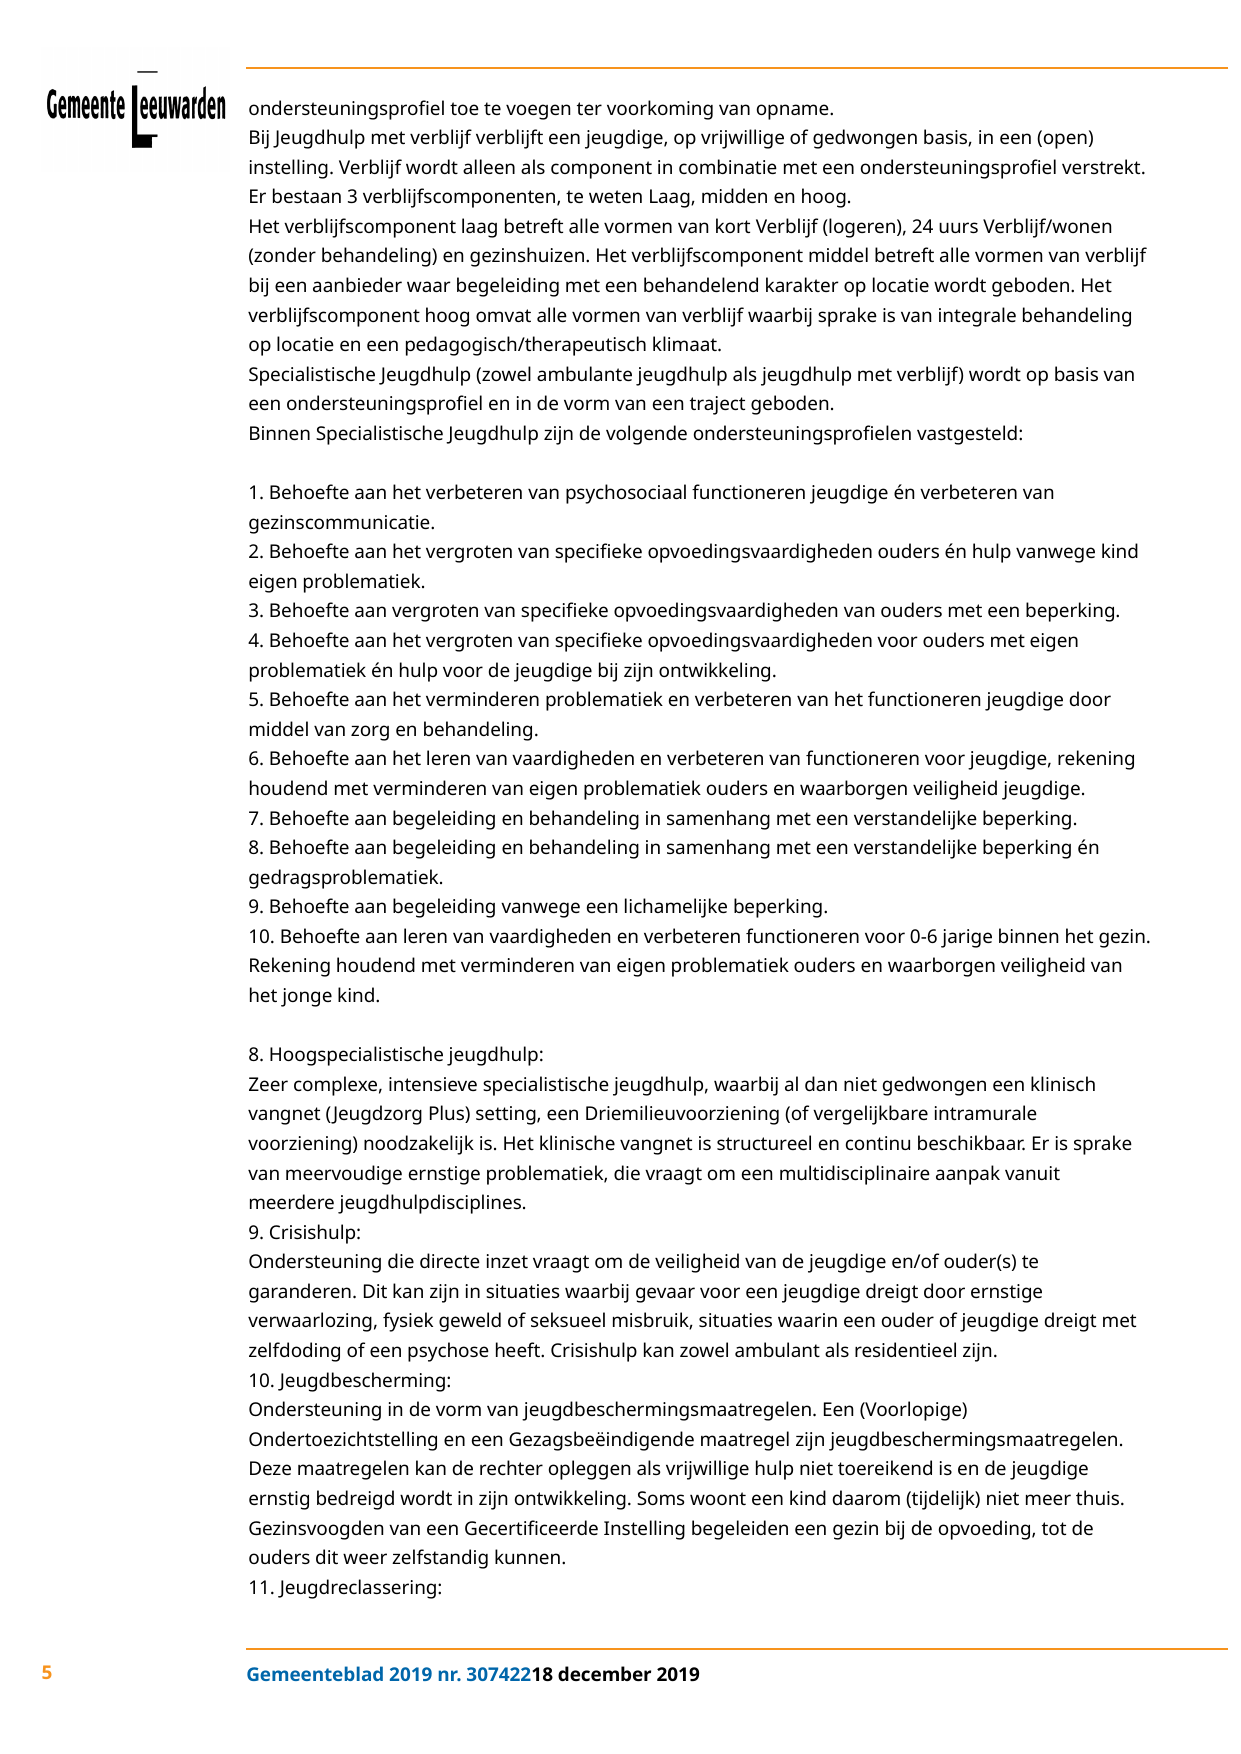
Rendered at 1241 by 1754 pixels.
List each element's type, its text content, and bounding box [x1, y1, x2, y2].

text Ondersteuning die directe inzet vraagt om de veiligheid van de jeugdige en/of ouder(s) te garanderen. Dit kan zijn in situaties waarbij gevaar voor een jeugdige dreigt door ernstige verwaarlozing, fysiek geweld of seksueel misbruik, situaties waarin een ouder of jeugdige dreigt met zelfdoding of een psychose heeft. Crisishulp kan zowel ambulant als residentieel zijn. [248, 1248, 1152, 1363]
text 8. Hoogspecialistische jeugdhulp: [248, 1041, 1152, 1067]
text 9. Crisishulp: [248, 1219, 1152, 1245]
text 1. Behoefte aan het verbeteren van psychosociaal functioneren jeugdige én verbeteren van gezinscommunicatie. [248, 479, 1152, 535]
text Bij Jeugdhulp met verblijf verblijft een jeugdige, op vrijwillige of gedwongen basis, in een (open) instelling. Verblijf wordt alleen als component in combinatie met een ondersteuningsprofiel verstrekt. Er bestaan 3 verblijfscomponenten, te weten Laag, midden en hoog. [248, 124, 1152, 209]
picture [41, 47, 231, 172]
text 2. Behoefte aan het vergroten van specifieke opvoedingsvaardigheden ouders én hulp vanwege kind eigen problematiek. [248, 538, 1152, 594]
text 10. Behoefte aan leren van vaardigheden en verbeteren functioneren voor 0-6 jarige binnen het gezin. Rekening houdend met verminderen van eigen problematiek ouders en waarborgen veiligheid van het jonge kind. [248, 923, 1152, 1008]
text 9. Behoefte aan begeleiding vanwege een lichamelijke beperking. [248, 893, 1152, 919]
text Specialistische Jeugdhulp (zowel ambulante jeugdhulp als jeugdhulp met verblijf) wordt op basis van een ondersteuningsprofiel en in de vorm van een traject geboden. [248, 361, 1152, 416]
text Zeer complexe, intensieve specialistische jeugdhulp, waarbij al dan niet gedwongen een klinisch vangnet (Jeugdzorg Plus) setting, een Driemilieuvoorziening (of vergelijkbare intramurale voorziening) noodzakelijk is. Het klinische vangnet is structureel en continu beschikbaar. Er is sprake van meervoudige ernstige problematiek, die vraagt om een multidisciplinaire aanpak vanuit meerdere jeugdhulpdisciplines. [248, 1071, 1152, 1215]
text 6. Behoefte aan het leren van vaardigheden en verbeteren van functioneren voor jeugdige, rekening houdend met verminderen van eigen problematiek ouders en waarborgen veiligheid jeugdige. [248, 746, 1152, 801]
text 4. Behoefte aan het vergroten van specifieke opvoedingsvaardigheden voor ouders met eigen problematiek én hulp voor de jeugdige bij zijn ontwikkeling. [248, 627, 1152, 683]
text 5. Behoefte aan het verminderen problematiek en verbeteren van het functioneren jeugdige door middel van zorg en behandeling. [248, 686, 1152, 742]
text 8. Behoefte aan begeleiding en behandeling in samenhang met een verstandelijke beperking én gedragsproblematiek. [248, 834, 1152, 890]
text Het verblijfscomponent laag betreft alle vormen van kort Verblijf (logeren), 24 uurs Verblijf/wonen (zonder behandeling) en gezinshuizen. Het verblijfscomponent middel betreft alle vormen van verblijf bij een aanbieder waar begeleiding met een behandelend karakter op locatie wordt geboden. Het verblijfscomponent hoog omvat alle vormen van verblijf waarbij sprake is van integrale behandeling op locatie en een pedagogisch/therapeutisch klimaat. [248, 213, 1152, 357]
text 7. Behoefte aan begeleiding en behandeling in samenhang met een verstandelijke beperking. [248, 805, 1152, 831]
text 3. Behoefte aan vergroten van specifieke opvoedingsvaardigheden van ouders met een beperking. [248, 598, 1152, 623]
text Binnen Specialistische Jeugdhulp zijn de volgende ondersteuningsprofielen vastgesteld: [248, 420, 1152, 446]
text Ondersteuning in de vorm van jeugdbeschermingsmaatregelen. Een (Voorlopige) Ondertoezichtstelling en een Gezagsbeëindigende maatregel zijn jeugdbeschermingsmaatregelen. Deze maatregelen kan de rechter opleggen als vrijwillige hulp niet toereikend is en de jeugdige ernstig bedreigd wordt in zijn ontwikkeling. Soms woont een kind daarom (tijdelijk) niet meer thuis. Gezinsvoogden van een Gecertificeerde Instelling begeleiden een gezin bij de opvoeding, tot de ouders dit weer zelfstandig kunnen. [248, 1396, 1152, 1570]
text 11. Jeugdreclassering: [248, 1574, 1152, 1600]
text ondersteuningsprofiel toe te voegen ter voorkoming van opname. [248, 95, 1152, 121]
text 10. Jeugdbescherming: [248, 1367, 1152, 1393]
